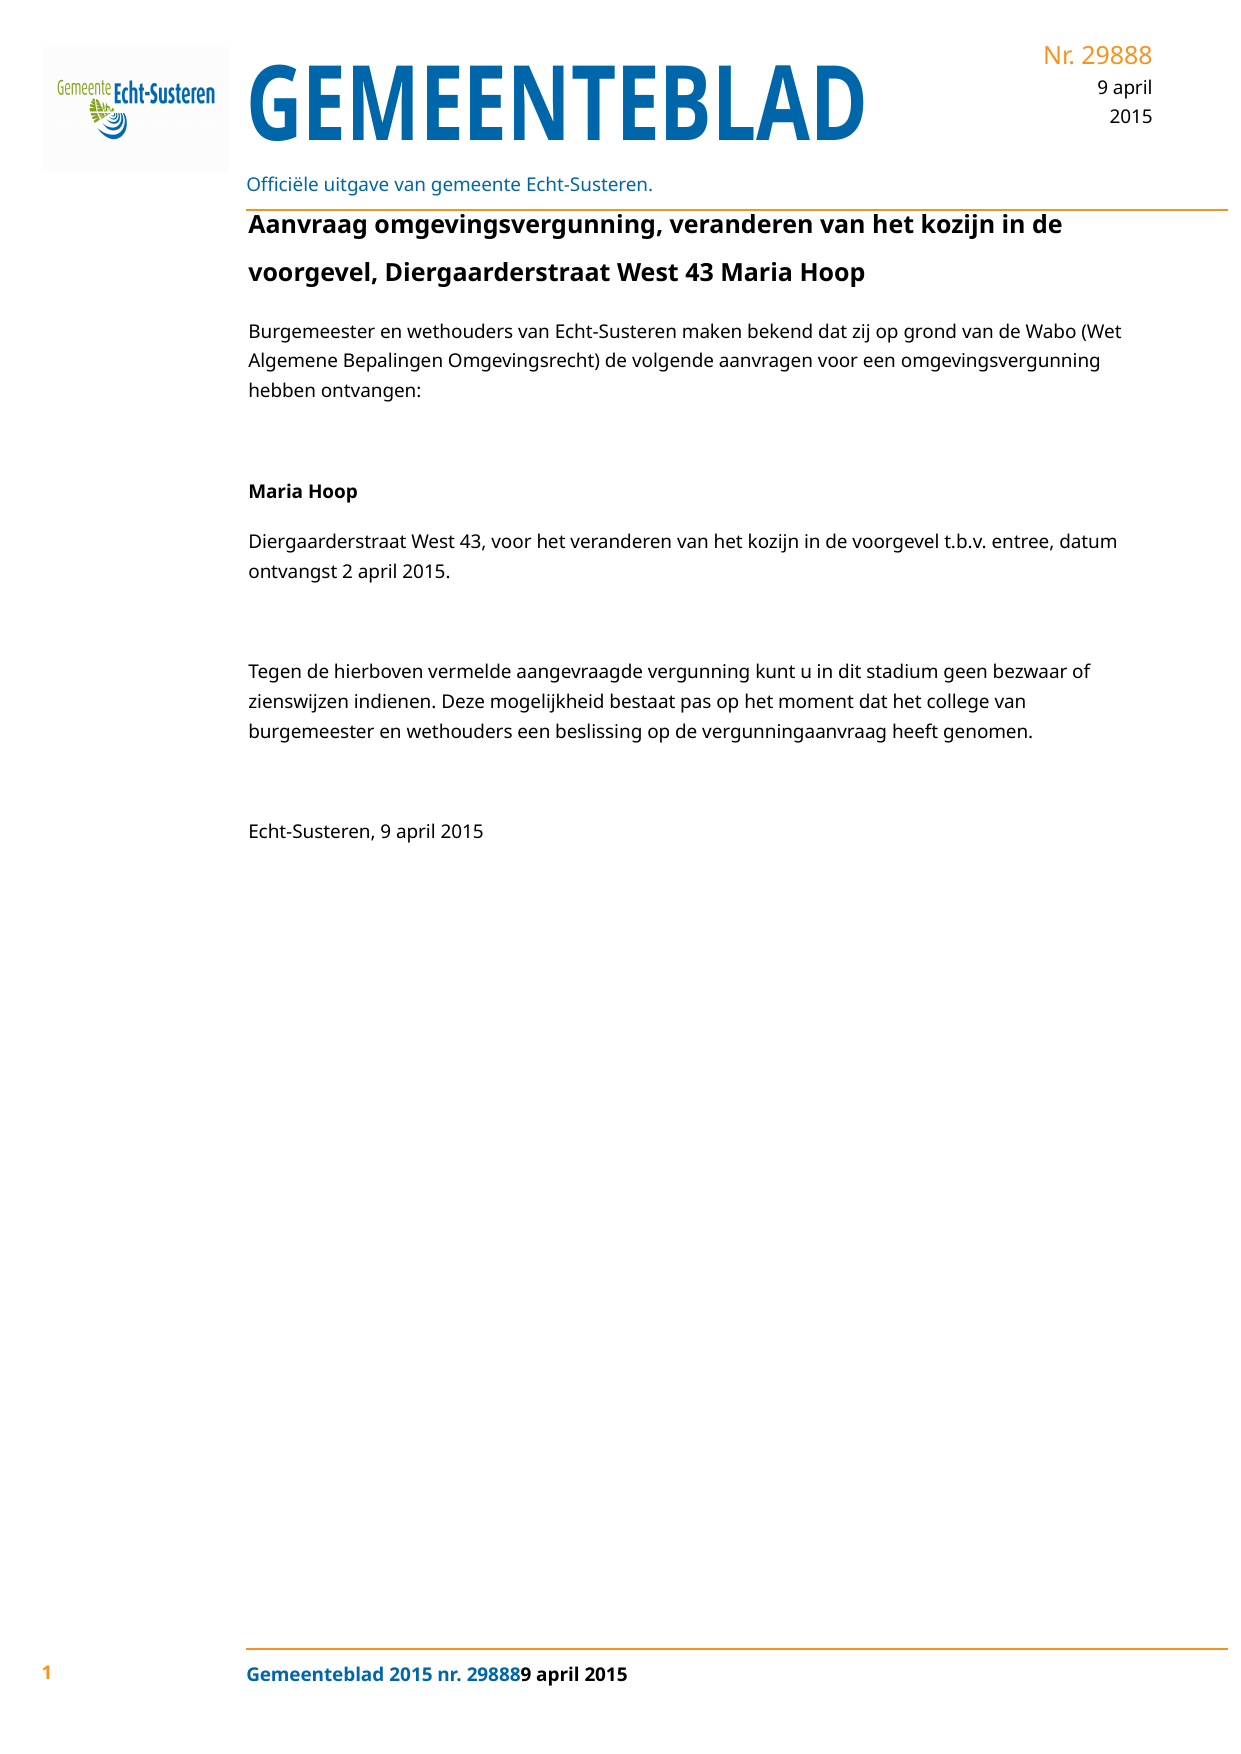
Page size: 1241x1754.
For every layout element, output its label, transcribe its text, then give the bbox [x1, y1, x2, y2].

text Tegen de hierboven vermelde aangevraagde vergunning kunt u in dit stadium geen bezwaar of zienswijzen indienen. Deze mogelijkheid bestaat pas op het moment dat het college van burgemeester en wethouders een beslissing op de vergunningaanvraag heeft genomen. [248, 659, 1152, 744]
text Echt-Susteren, 9 april 2015 [248, 819, 1152, 844]
text Maria Hoop [248, 478, 1152, 504]
text Diergaarderstraat West 43, voor het veranderen van het kozijn in de voorgevel t.b.v. entree, datum ontvangst 2 april 2015. [248, 528, 1152, 584]
text Burgemeester en wethouders van Echt-Susteren maken bekend dat zij op grond van de Wabo (Wet Algemene Bepalingen Omgevingsrecht) de volgende aanvragen voor een omgevingsvergunning hebben ontvangen: [248, 318, 1152, 403]
text Aanvraag omgevingsvergunning, veranderen van het kozijn in de voorgevel, Diergaarderstraat West 43 Maria Hoop [248, 211, 1152, 288]
picture [41, 47, 231, 172]
